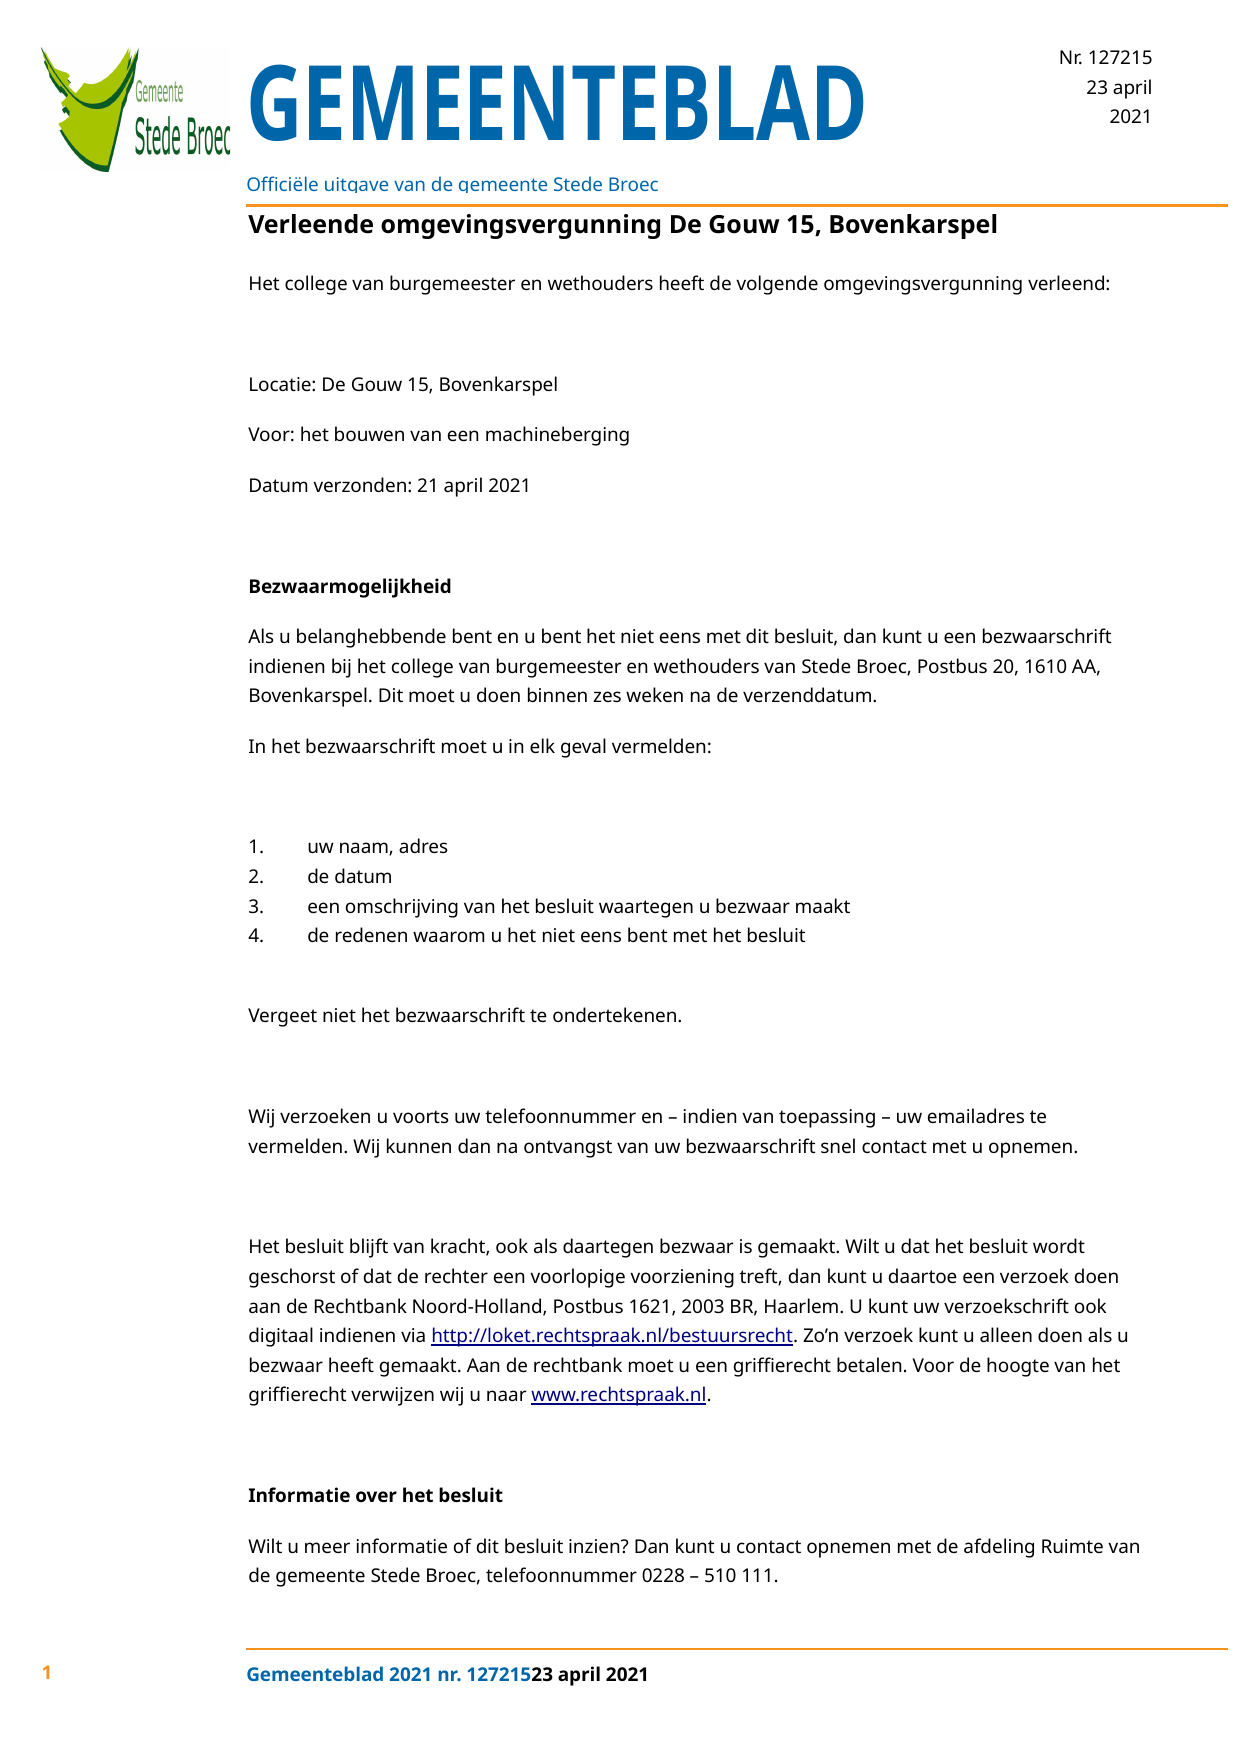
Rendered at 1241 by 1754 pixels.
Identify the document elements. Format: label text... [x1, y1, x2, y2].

text Voor: het bouwen van een machineberging [248, 422, 1152, 447]
text Bezwaarmogelijkheid [248, 573, 1152, 598]
text In het bezwaarschrift moet u in elk geval vermelden: [248, 733, 1152, 758]
text Wilt u meer informatie of dit besluit inzien? Dan kunt u contact opnemen met de afdeling Ruimte van de gemeente Stede Broec, telefoonnummer 0228 – 510 111. [248, 1533, 1152, 1588]
text Vergeet niet het bezwaarschrift te ondertekenen. [248, 1002, 1152, 1028]
text Verleende omgevingsvergunning De Gouw 15, Bovenkarspel [248, 207, 1152, 241]
text Het besluit blijft van kracht, ook als daartegen bezwaar is gemaakt. Wilt u dat het besluit wordt geschorst of dat de rechter een voorlopige voorziening treft, dan kunt u daartoe een verzoek doen aan de Rechtbank Noord-Holland, Postbus 1621, 2003 BR, Haarlem. U kunt uw verzoekschrift ook digitaal indienen via http://loket.rechtspraak.nl/bestuursrecht. Zo’n verzoek kunt u alleen doen als u bezwaar heeft gemaakt. Aan de rechtbank moet u een griffierecht betalen. Voor de hoogte van het griffierecht verwijzen wij u naar www.rechtspraak.nl. [248, 1234, 1152, 1407]
text Datum verzonden: 21 april 2021 [248, 472, 1152, 498]
list de redenen waarom u het niet eens bent met het besluit [248, 922, 1152, 948]
text Als u belanghebbende bent en u bent het niet eens met dit besluit, dan kunt u een bezwaarschrift indienen bij het college van burgemeester en wethouders van Stede Broec, Postbus 20, 1610 AA, Bovenkarspel. Dit moet u doen binnen zes weken na de verzenddatum. [248, 623, 1152, 708]
text Wij verzoeken u voorts uw telefoonnummer en – indien van toepassing – uw emailadres te vermelden. Wij kunnen dan na ontvangst van uw bezwaarschrift snel contact met u opnemen. [248, 1103, 1152, 1158]
list de datum [248, 863, 1152, 889]
text Het college van burgemeester en wethouders heeft de volgende omgevingsvergunning verleend: [248, 270, 1152, 296]
list een omschrijving van het besluit waartegen u bezwaar maakt [248, 893, 1152, 918]
text Informatie over het besluit [248, 1482, 1152, 1508]
list uw naam, adres [248, 834, 1152, 859]
picture [41, 47, 231, 172]
text Locatie: De Gouw 15, Bovenkarspel [248, 371, 1152, 397]
